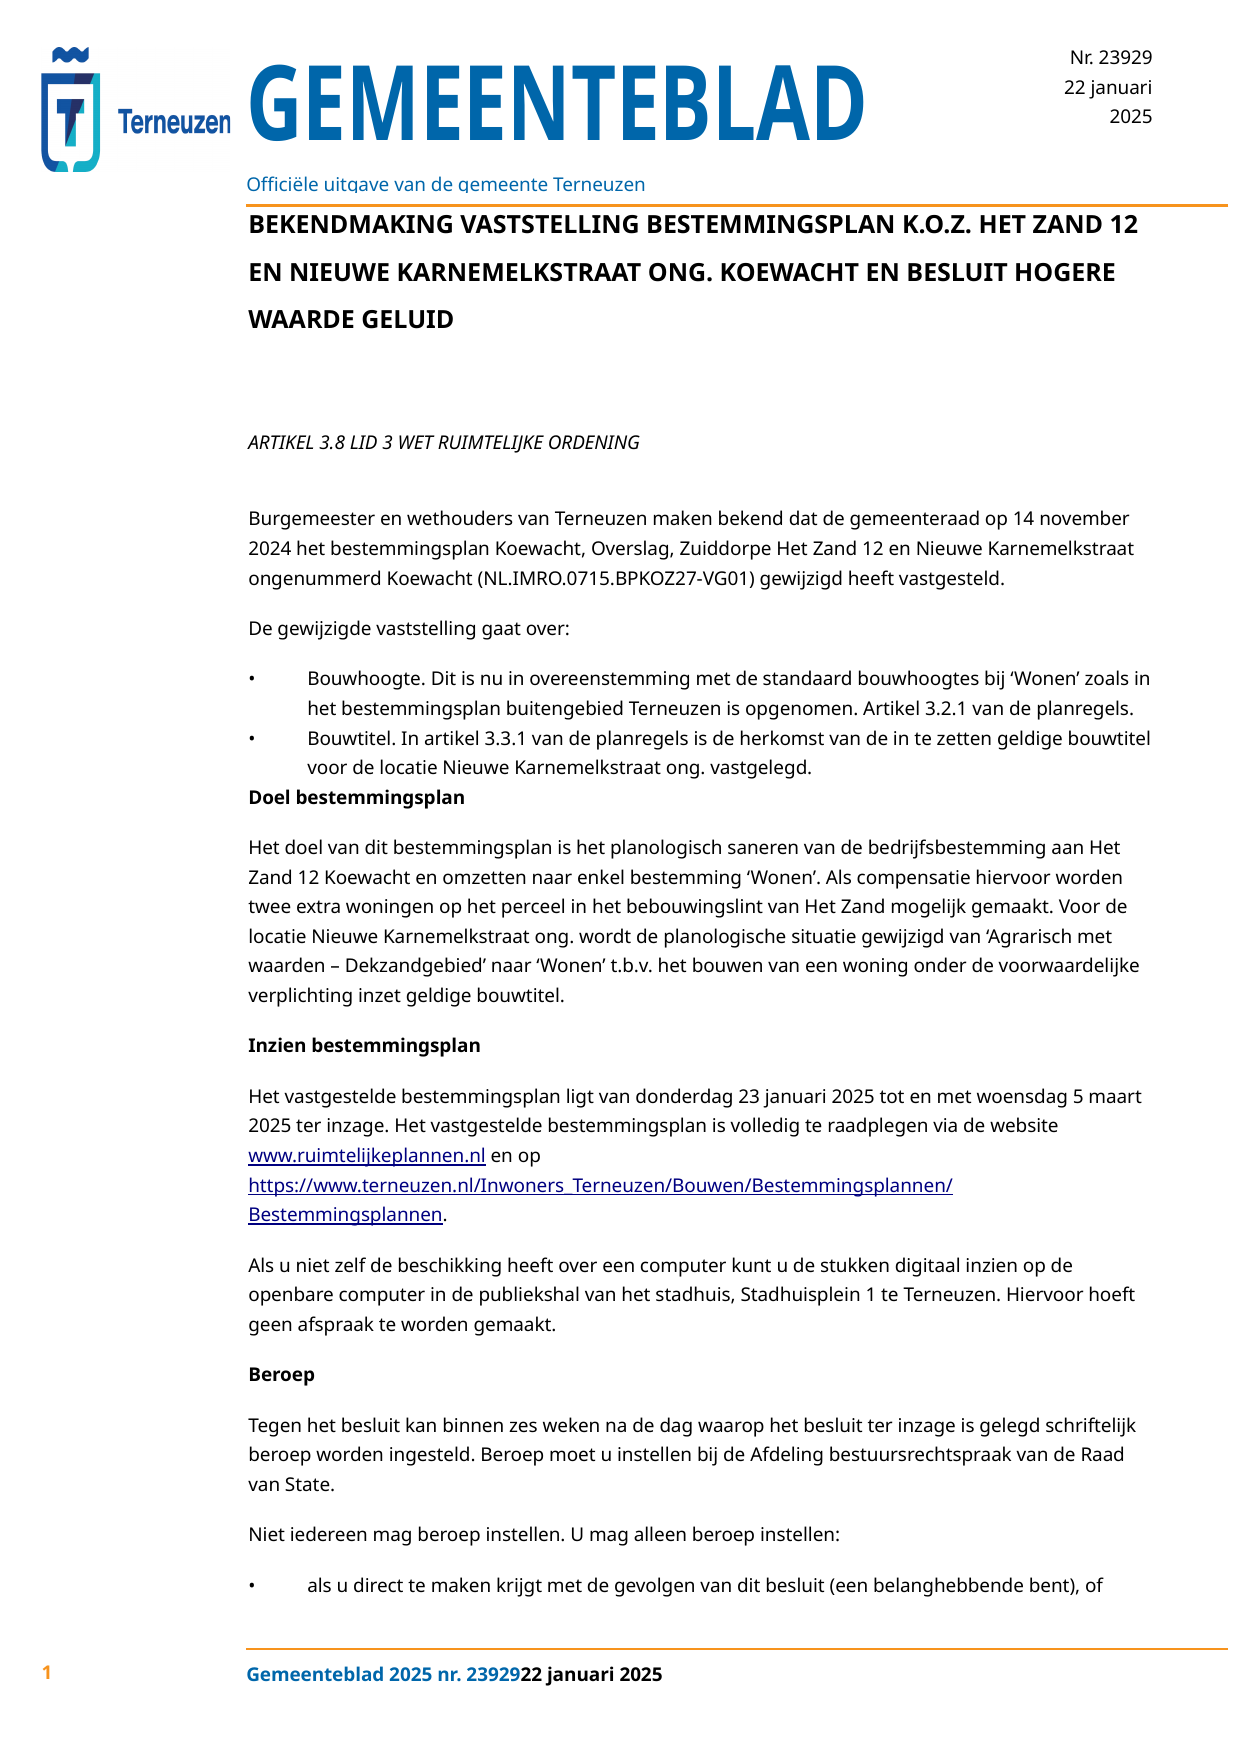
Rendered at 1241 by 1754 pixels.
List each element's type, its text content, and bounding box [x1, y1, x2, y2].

text BEKENDMAKING VASTSTELLING BESTEMMINGSPLAN K.O.Z. HET ZAND 12 EN NIEUWE KARNEMELKSTRAAT ONG. KOEWACHT EN BESLUIT HOGERE WAARDE GELUID [248, 207, 1152, 336]
text Burgemeester en wethouders van Terneuzen maken bekend dat de gemeenteraad op 14 november 2024 het bestemmingsplan Koewacht, Overslag, Zuiddorpe Het Zand 12 en Nieuwe Karnemelkstraat ongenummerd Koewacht (NL.IMRO.0715.BPKOZ27-VG01) gewijzigd heeft vastgesteld. [248, 506, 1152, 591]
text Niet iedereen mag beroep instellen. U mag alleen beroep instellen: [248, 1521, 1152, 1547]
text Het vastgestelde bestemmingsplan ligt van donderdag 23 januari 2025 tot en met woensdag 5 maart 2025 ter inzage. Het vastgestelde bestemmingsplan is volledig te raadplegen via de website www.ruimtelijkeplannen.nl en op https://www.terneuzen.nl/Inwoners_Terneuzen/Bouwen/Bestemmingsplannen/Bestemmingsplannen. [248, 1083, 1152, 1227]
list Bouwhoogte. Dit is nu in overeenstemming met de standaard bouwhoogtes bij ‘Wonen’ zoals in het bestemmingsplan buitengebied Terneuzen is opgenomen. Artikel 3.2.1 van de planregels. [248, 666, 1152, 721]
text Beroep [248, 1361, 1152, 1387]
text ARTIKEL 3.8 LID 3 WET RUIMTELIJKE ORDENING [248, 429, 1152, 455]
picture [41, 47, 231, 172]
text Tegen het besluit kan binnen zes weken na de dag waarop het besluit ter inzage is gelegd schriftelijk beroep worden ingesteld. Beroep moet u instellen bij de Afdeling bestuursrechtspraak van de Raad van State. [248, 1412, 1152, 1497]
list als u direct te maken krijgt met de gevolgen van dit besluit (een belanghebbende bent), of [248, 1572, 1152, 1598]
text Als u niet zelf de beschikking heeft over een computer kunt u de stukken digitaal inzien op de openbare computer in de publiekshal van het stadhuis, Stadhuisplein 1 te Terneuzen. Hiervoor hoeft geen afspraak te worden gemaakt. [248, 1252, 1152, 1337]
text Inzien bestemmingsplan [248, 1033, 1152, 1058]
text De gewijzigde vaststelling gaat over: [248, 615, 1152, 641]
text Doel bestemmingsplan [248, 784, 1152, 810]
text Het doel van dit bestemmingsplan is het planologisch saneren van de bedrijfsbestemming aan Het Zand 12 Koewacht en omzetten naar enkel bestemming ‘Wonen’. Als compensatie hiervoor worden twee extra woningen op het perceel in het bebouwingslint van Het Zand mogelijk gemaakt. Voor de locatie Nieuwe Karnemelkstraat ong. wordt de planologische situatie gewijzigd van ‘Agrarisch met waarden – Dekzandgebied’ naar ‘Wonen’ t.b.v. het bouwen van een woning onder de voorwaardelijke verplichting inzet geldige bouwtitel. [248, 834, 1152, 1008]
list Bouwtitel. In artikel 3.3.1 van de planregels is de herkomst van de in te zetten geldige bouwtitel voor de locatie Nieuwe Karnemelkstraat ong. vastgelegd. [248, 725, 1152, 780]
